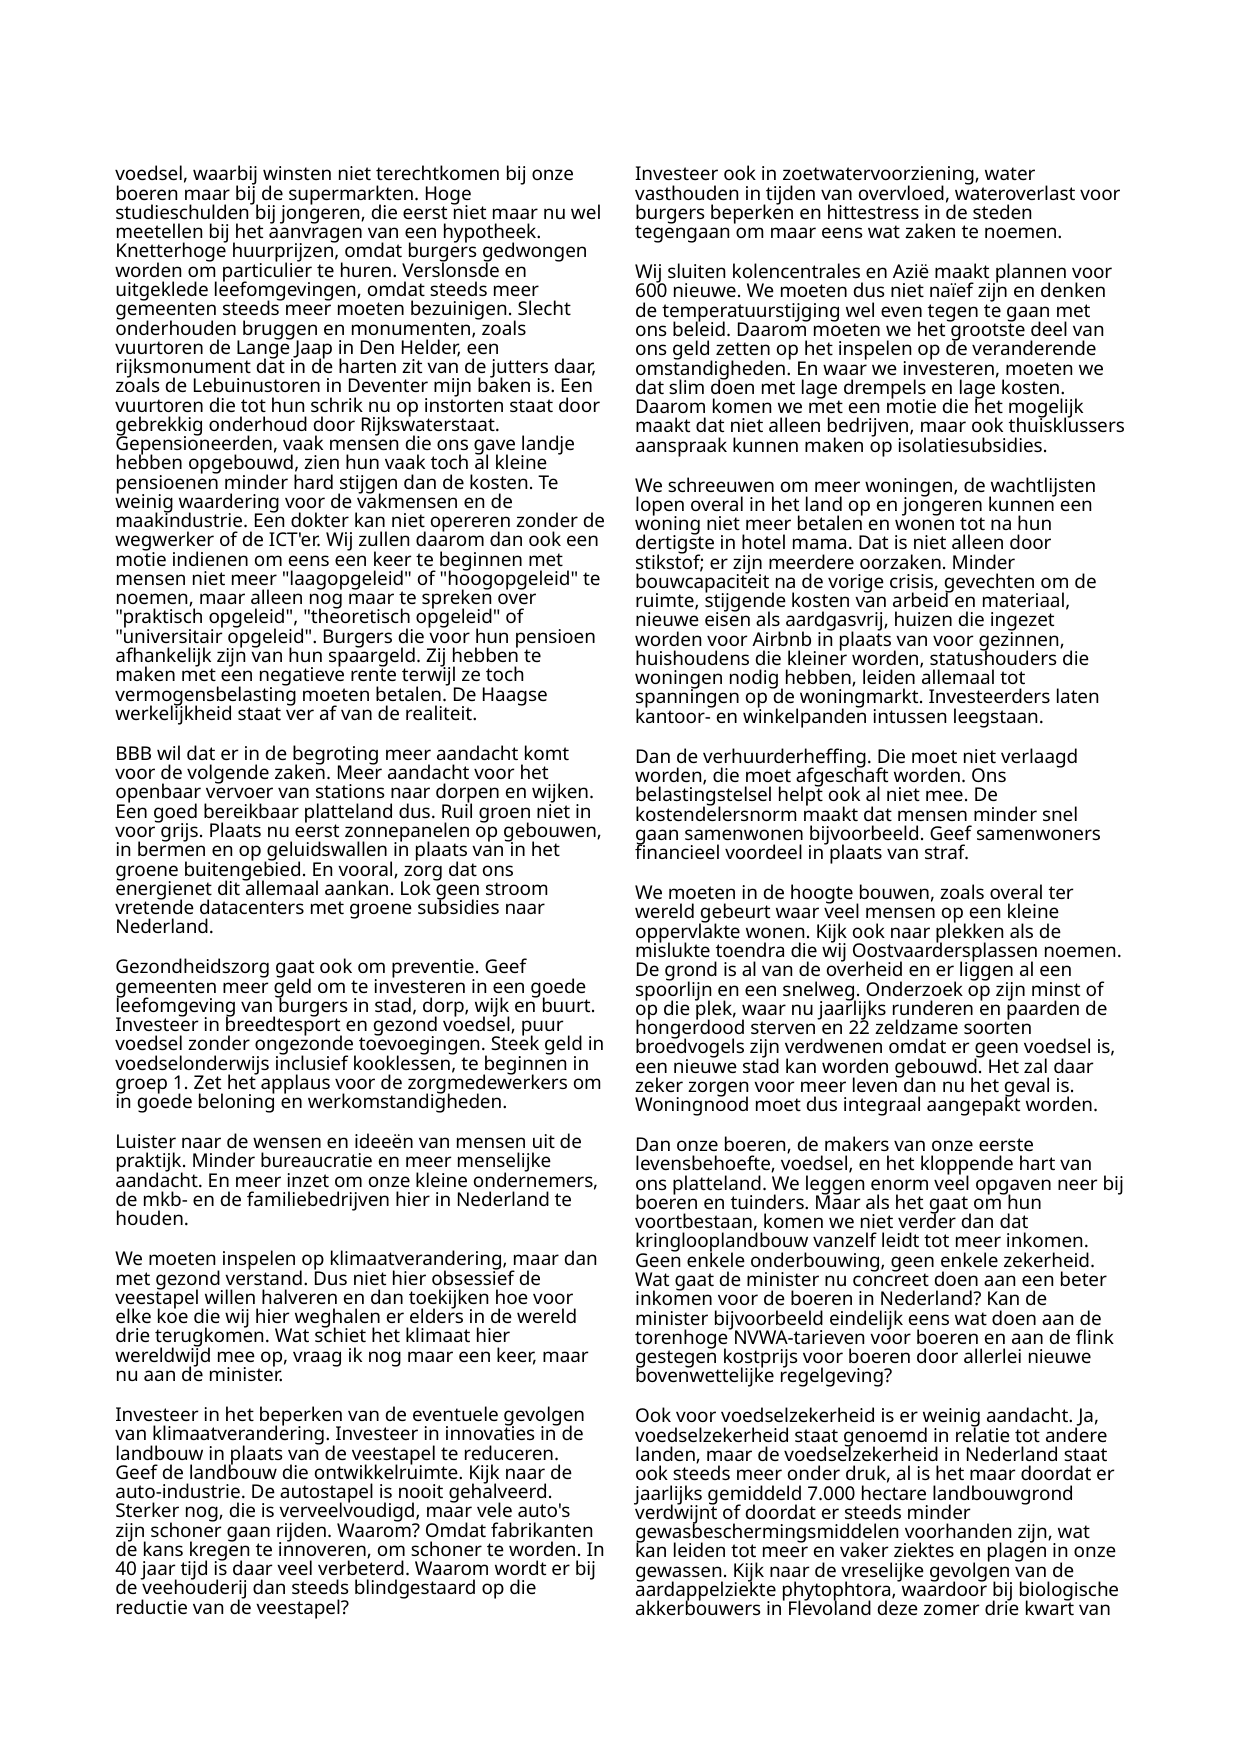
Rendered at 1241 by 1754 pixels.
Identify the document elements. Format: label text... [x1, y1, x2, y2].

text Luister naar de wensen en ideeën van mensen uit de praktijk. Minder bureaucratie en meer menselijke aandacht. En meer inzet om onze kleine ondernemers, de mkb- en de familiebedrijven hier in Nederland te houden. [115, 1133, 605, 1229]
text We schreeuwen om meer woningen, de wachtlijsten lopen overal in het land op en jongeren kunnen een woning niet meer betalen en wonen tot na hun dertigste in hotel mama. Dat is niet alleen door stikstof; er zijn meerdere oorzaken. Minder bouwcapaciteit na de vorige crisis, gevechten om de ruimte, stijgende kosten van arbeid en materiaal, nieuwe eisen als aardgasvrij, huizen die ingezet worden voor Airbnb in plaats van voor gezinnen, huishoudens die kleiner worden, statushouders die woningen nodig hebben, leiden allemaal tot spanningen op de woningmarkt. Investeerders laten kantoor- en winkelpanden intussen leegstaan. [635, 477, 1125, 727]
text We moeten in de hoogte bouwen, zoals overal ter wereld gebeurt waar veel mensen op een kleine oppervlakte wonen. Kijk ook naar plekken als de mislukte toendra die wij Oostvaardersplassen noemen. De grond is al van de overheid en er liggen al een spoorlijn en een snelweg. Onderzoek op zijn minst of op die plek, waar nu jaarlijks runderen en paarden de hongerdood sterven en 22 zeldzame soorten broedvogels zijn verdwenen omdat er geen voedsel is, een nieuwe stad kan worden gebouwd. Het zal daar zeker zorgen voor meer leven dan nu het geval is. Woningnood moet dus integraal aangepakt worden. [635, 884, 1125, 1115]
text We moeten inspelen op klimaatverandering, maar dan met gezond verstand. Dus niet hier obsessief de veestapel willen halveren en dan toekijken hoe voor elke koe die wij hier weghalen er elders in de wereld drie terugkomen. Wat schiet het klimaat hier wereldwijd mee op, vraag ik nog maar een keer, maar nu aan de minister. [115, 1250, 605, 1385]
text Dan de verhuurderheffing. Die moet niet verlaagd worden, die moet afgeschaft worden. Ons belastingstelsel helpt ook al niet mee. De kostendelersnorm maakt dat mensen minder snel gaan samenwonen bijvoorbeeld. Geef samenwoners financieel voordeel in plaats van straf. [635, 748, 1125, 863]
text Dan onze boeren, de makers van onze eerste levensbehoefte, voedsel, en het kloppende hart van ons platteland. We leggen enorm veel opgaven neer bij boeren en tuinders. Maar als het gaat om hun voortbestaan, komen we niet verder dan dat kringlooplandbouw vanzelf leidt tot meer inkomen. Geen enkele onderbouwing, geen enkele zekerheid. Wat gaat de minister nu concreet doen aan een beter inkomen voor de boeren in Nederland? Kan de minister bijvoorbeeld eindelijk eens wat doen aan de torenhoge NVWA-tarieven voor boeren en aan de flink gestegen kostprijs voor boeren door allerlei nieuwe bovenwettelijke regelgeving? [635, 1136, 1125, 1387]
text Wij sluiten kolencentrales en Azië maakt plannen voor 600 nieuwe. We moeten dus niet naïef zijn en denken de temperatuurstijging wel even tegen te gaan met ons beleid. Daarom moeten we het grootste deel van ons geld zetten op het inspelen op de veranderende omstandigheden. En waar we investeren, moeten we dat slim doen met lage drempels en lage kosten. Daarom komen we met een motie die het mogelijk maakt dat niet alleen bedrijven, maar ook thuisklussers aanspraak kunnen maken op isolatiesubsidies. [635, 263, 1125, 456]
text Gezondheidszorg gaat ook om preventie. Geef gemeenten meer geld om te investeren in een goede leefomgeving van burgers in stad, dorp, wijk en buurt. Investeer in breedtesport en gezond voedsel, puur voedsel zonder ongezonde toevoegingen. Steek geld in voedselonderwijs inclusief kooklessen, te beginnen in groep 1. Zet het applaus voor de zorgmedewerkers om in goede beloning en werkomstandigheden. [115, 958, 605, 1112]
text BBB wil dat er in de begroting meer aandacht komt voor de volgende zaken. Meer aandacht voor het openbaar vervoer van stations naar dorpen en wijken. Een goed bereikbaar platteland dus. Ruil groen niet in voor grijs. Plaats nu eerst zonnepanelen op gebouwen, in bermen en op geluidswallen in plaats van in het groene buitengebied. En vooral, zorg dat ons energienet dit allemaal aankan. Lok geen stroom vretende datacenters met groene subsidies naar Nederland. [115, 745, 605, 938]
text Investeer ook in zoetwatervoorziening, water vasthouden in tijden van overvloed, wateroverlast voor burgers beperken en hittestress in de steden tegengaan om maar eens wat zaken te noemen. [635, 165, 1125, 242]
text Investeer in het beperken van de eventuele gevolgen van klimaatverandering. Investeer in innovaties in de landbouw in plaats van de veestapel te reduceren. Geef de landbouw die ontwikkelruimte. Kijk naar de auto-industrie. De autostapel is nooit gehalveerd. Sterker nog, die is verveelvoudigd, maar vele auto's zijn schoner gaan rijden. Waarom? Omdat fabrikanten de kans kregen te innoveren, om schoner te worden. In 40 jaar tijd is daar veel verbeterd. Waarom wordt er bij de veehouderij dan steeds blindgestaard op die reductie van de veestapel? [115, 1406, 605, 1618]
text voedsel, waarbij winsten niet terechtkomen bij onze boeren maar bij de supermarkten. Hoge studieschulden bij jongeren, die eerst niet maar nu wel meetellen bij het aanvragen van een hypotheek. Knetterhoge huurprijzen, omdat burgers gedwongen worden om particulier te huren. Verslonsde en uitgeklede leefomgevingen, omdat steeds meer gemeenten steeds meer moeten bezuinigen. Slecht onderhouden bruggen en monumenten, zoals vuurtoren de Lange Jaap in Den Helder, een rijksmonument dat in de harten zit van de jutters daar, zoals de Lebuinustoren in Deventer mijn baken is. Een vuurtoren die tot hun schrik nu op instorten staat door gebrekkig onderhoud door Rijkswaterstaat. Gepensioneerden, vaak mensen die ons gave landje hebben opgebouwd, zien hun vaak toch al kleine pensioenen minder hard stijgen dan de kosten. Te weinig waardering voor de vakmensen en de maakindustrie. Een dokter kan niet opereren zonder de wegwerker of de ICT'er. Wij zullen daarom dan ook een motie indienen om eens een keer te beginnen met mensen niet meer "laagopgeleid" of "hoogopgeleid" te noemen, maar alleen nog maar te spreken over "praktisch opgeleid", "theoretisch opgeleid" of "universitair opgeleid". Burgers die voor hun pensioen afhankelijk zijn van hun spaargeld. Zij hebben te maken met een negatieve rente terwijl ze toch vermogensbelasting moeten betalen. De Haagse werkelijkheid staat ver af van de realiteit. [115, 165, 605, 724]
text Ook voor voedselzekerheid is er weinig aandacht. Ja, voedselzekerheid staat genoemd in relatie tot andere landen, maar de voedselzekerheid in Nederland staat ook steeds meer onder druk, al is het maar doordat er jaarlijks gemiddeld 7.000 hectare landbouwgrond verdwijnt of doordat er steeds minder gewasbeschermingsmiddelen voorhanden zijn, wat kan leiden tot meer en vaker ziektes en plagen in onze gewassen. Kijk naar de vreselijke gevolgen van de aardappelziekte phytophtora, waardoor bij biologische akkerbouwers in Flevoland deze zomer drie kwart van [635, 1407, 1125, 1619]
